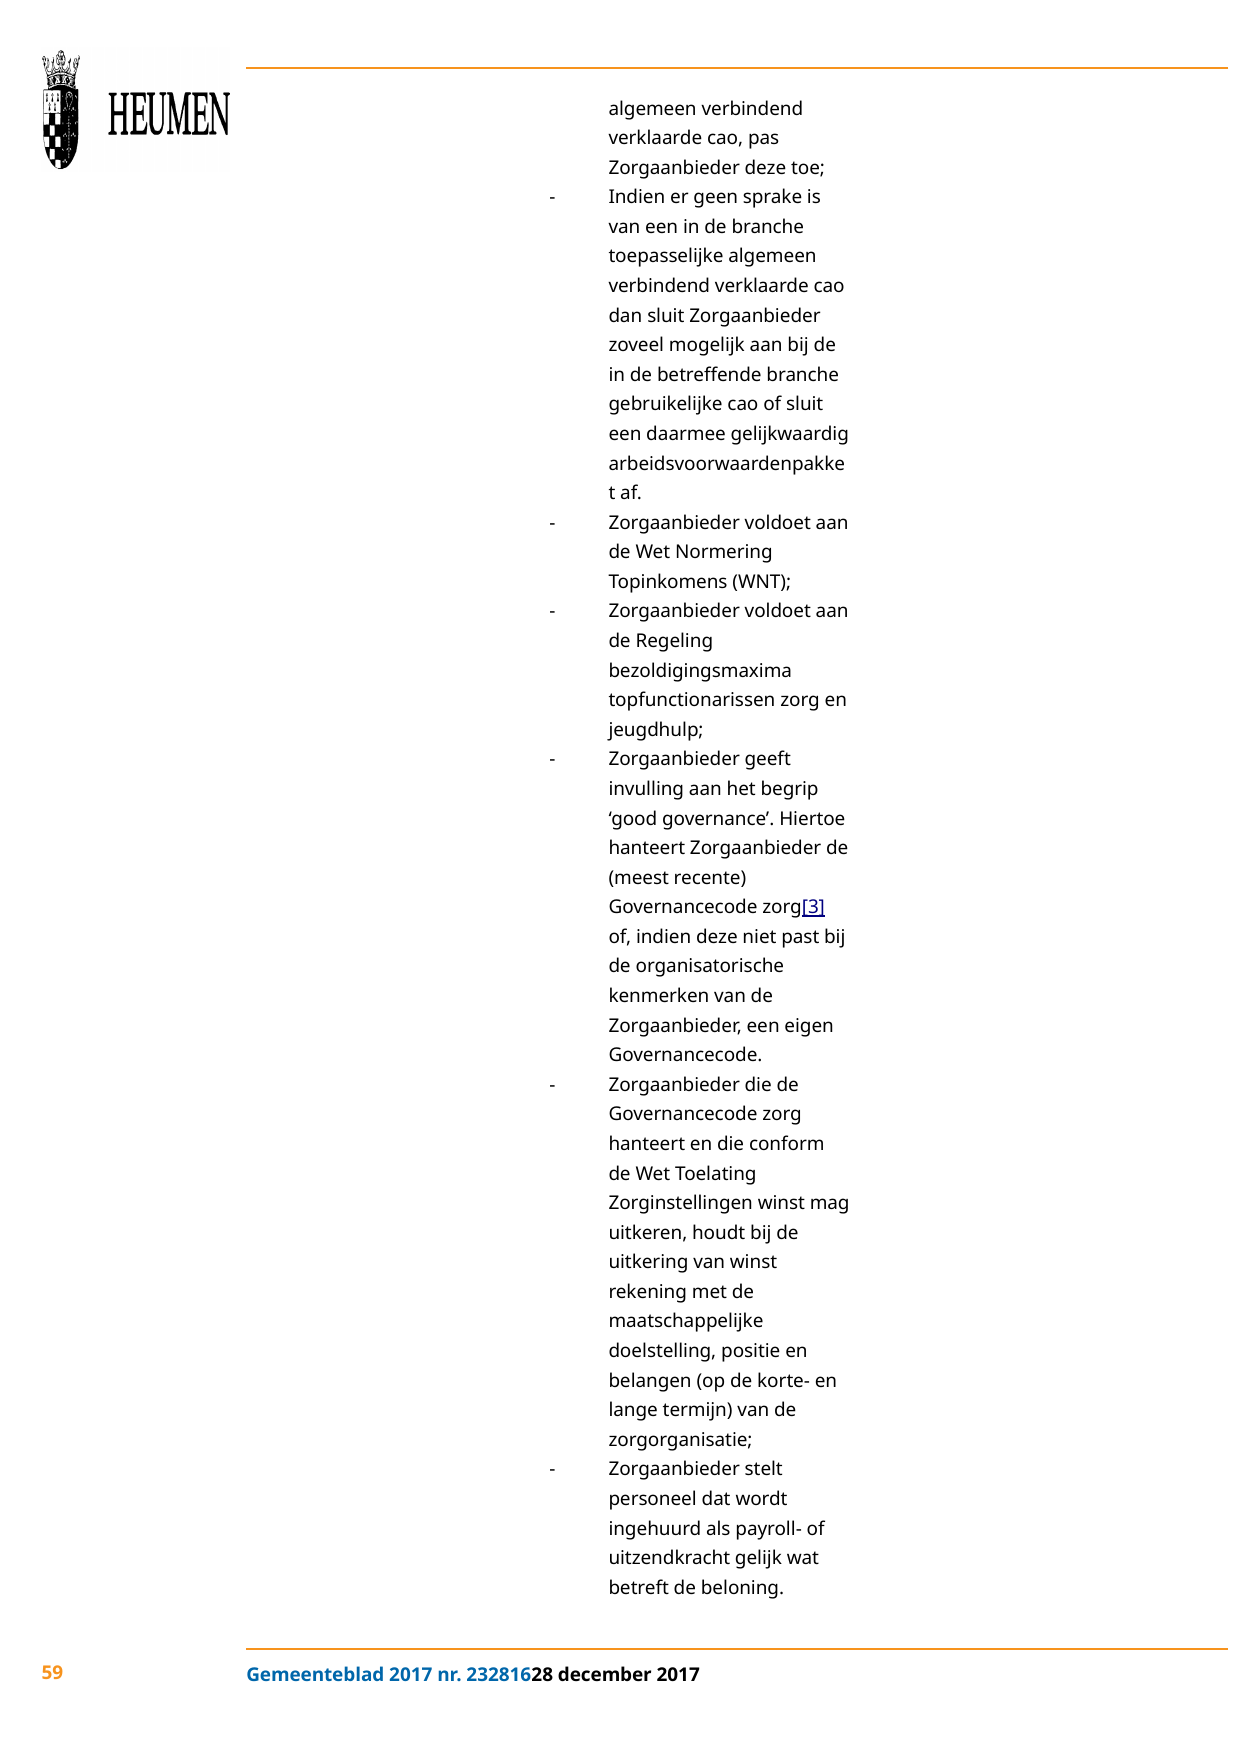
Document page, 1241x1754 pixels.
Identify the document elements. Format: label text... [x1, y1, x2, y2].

picture [41, 47, 231, 172]
table_cell [248, 95, 549, 1600]
table_cell algemeen verbindend verklaarde cao, pas Zorgaanbieder deze toe; Indien er geen sprake is van een in de branche toepasselijke algemeen verbindend verklaarde cao dan sluit Zorgaanbieder zoveel mogelijk aan bij de in de betreffende branche gebruikelijke cao of sluit een daarmee gelijkwaardig arbeidsvoorwaardenpakket af. Zorgaanbieder voldoet aan de Wet Normering Topinkomens (WNT); Zorgaanbieder voldoet aan de Regeling bezoldigingsmaxima topfunctionarissen zorg en jeugdhulp; Zorgaanbieder geeft invulling aan het begrip ‘good governance’. Hiertoe hanteert Zorgaanbieder de (meest recente) Governancecode zorg[3] of, indien deze niet past bij de organisatorische kenmerken van de Zorgaanbieder, een eigen Governancecode. Zorgaanbieder die de Governancecode zorg hanteert en die conform de Wet Toelating Zorginstellingen winst mag uitkeren, houdt bij de uitkering van winst rekening met de maatschappelijke doelstelling, positie en belangen (op de korte- en lange termijn) van de zorgorganisatie; Zorgaanbieder stelt personeel dat wordt ingehuurd als payroll- of uitzendkracht gelijk wat betreft de beloning. [549, 95, 850, 1600]
